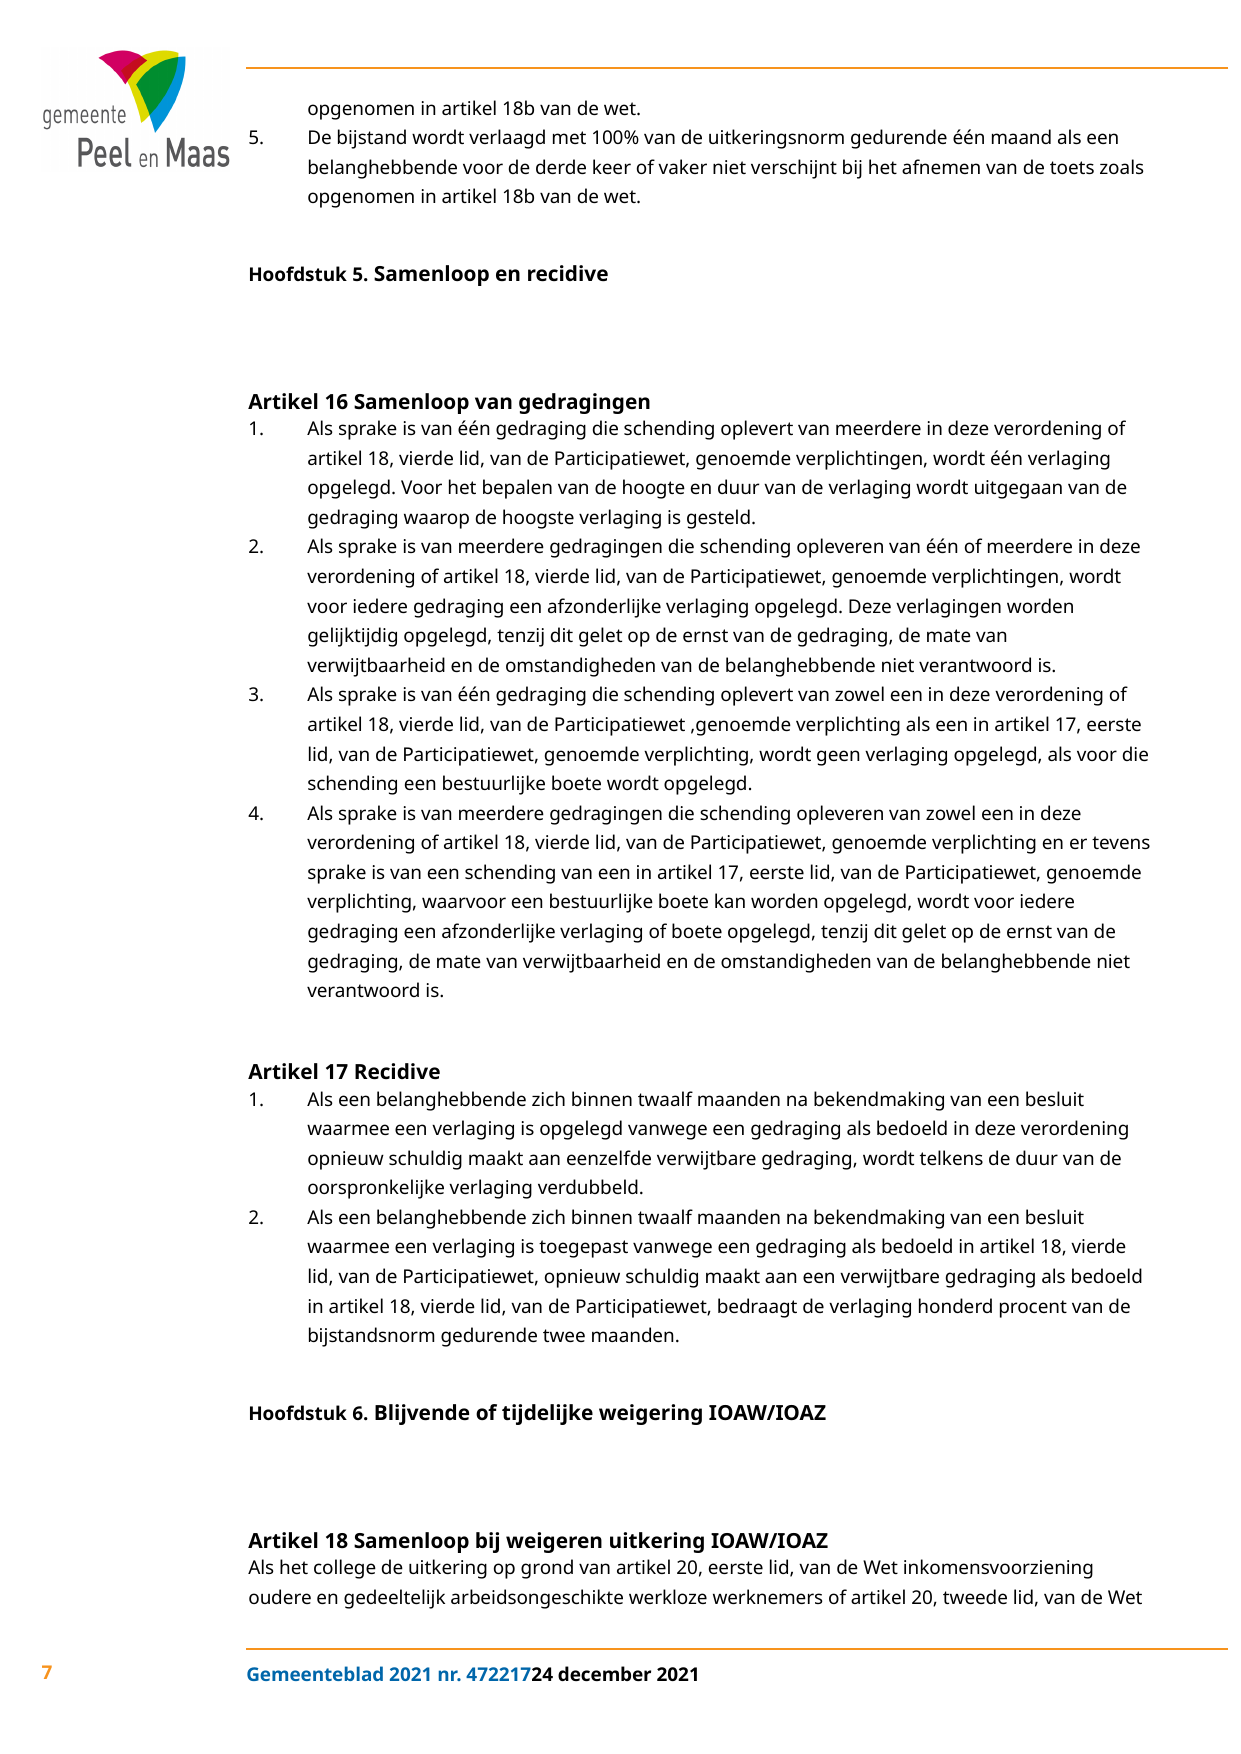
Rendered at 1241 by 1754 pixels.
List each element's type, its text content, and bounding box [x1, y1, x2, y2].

text Als het college de uitkering op grond van artikel 20, eerste lid, van de Wet inkomensvoorziening oudere en gedeeltelijk arbeidsongeschikte werkloze werknemers of artikel 20, tweede lid, van de Wet [248, 1554, 1152, 1609]
picture [41, 47, 231, 172]
list Als sprake is van meerdere gedragingen die schending opleveren van zowel een in deze verordening of artikel 18, vierde lid, van de Participatiewet, genoemde verplichting en er tevens sprake is van een schending van een in artikel 17, eerste lid, van de Participatiewet, genoemde verplichting, waarvoor een bestuurlijke boete kan worden opgelegd, wordt voor iedere gedraging een afzonderlijke verlaging of boete opgelegd, tenzij dit gelet op de ernst van de gedraging, de mate van verwijtbaarheid en de omstandigheden van de belanghebbende niet verantwoord is. [248, 800, 1152, 1003]
list De bijstand wordt verlaagd met 100% van de uitkeringsnorm gedurende één maand als een belanghebbende voor de derde keer of vaker niet verschijnt bij het afnemen van de toets zoals opgenomen in artikel 18b van de wet. [248, 124, 1152, 209]
text Artikel 16 Samenloop van gedragingen [248, 387, 1152, 415]
text Hoofdstuk 6. Blijvende of tijdelijke weigering IOAW/IOAZ [248, 1398, 1152, 1426]
list Als sprake is van meerdere gedragingen die schending opleveren van één of meerdere in deze verordening of artikel 18, vierde lid, van de Participatiewet, genoemde verplichtingen, wordt voor iedere gedraging een afzonderlijke verlaging opgelegd. Deze verlagingen worden gelijktijdig opgelegd, tenzij dit gelet op de ernst van de gedraging, de mate van verwijtbaarheid en de omstandigheden van de belanghebbende niet verantwoord is. [248, 534, 1152, 678]
list Als een belanghebbende zich binnen twaalf maanden na bekendmaking van een besluit waarmee een verlaging is opgelegd vanwege een gedraging als bedoeld in deze verordening opnieuw schuldig maakt aan eenzelfde verwijtbare gedraging, wordt telkens de duur van de oorspronkelijke verlaging verdubbeld. [248, 1086, 1152, 1200]
text Hoofdstuk 5. Samenloop en recidive [248, 259, 1152, 287]
list Als een belanghebbende zich binnen twaalf maanden na bekendmaking van een besluit waarmee een verlaging is toegepast vanwege een gedraging als bedoeld in artikel 18, vierde lid, van de Participatiewet, opnieuw schuldig maakt aan een verwijtbare gedraging als bedoeld in artikel 18, vierde lid, van de Participatiewet, bedraagt de verlaging honderd procent van de bijstandsnorm gedurende twee maanden. [248, 1204, 1152, 1348]
list Als sprake is van één gedraging die schending oplevert van zowel een in deze verordening of artikel 18, vierde lid, van de Participatiewet ,genoemde verplichting als een in artikel 17, eerste lid, van de Participatiewet, genoemde verplichting, wordt geen verlaging opgelegd, als voor die schending een bestuurlijke boete wordt opgelegd. [248, 682, 1152, 796]
list opgenomen in artikel 18b van de wet. [248, 95, 1152, 121]
text Artikel 18 Samenloop bij weigeren uitkering IOAW/IOAZ [248, 1526, 1152, 1554]
list Als sprake is van één gedraging die schending oplevert van meerdere in deze verordening of artikel 18, vierde lid, van de Participatiewet, genoemde verplichtingen, wordt één verlaging opgelegd. Voor het bepalen van de hoogte en duur van de verlaging wordt uitgegaan van de gedraging waarop de hoogste verlaging is gesteld. [248, 415, 1152, 530]
text Artikel 17 Recidive [248, 1057, 1152, 1086]
